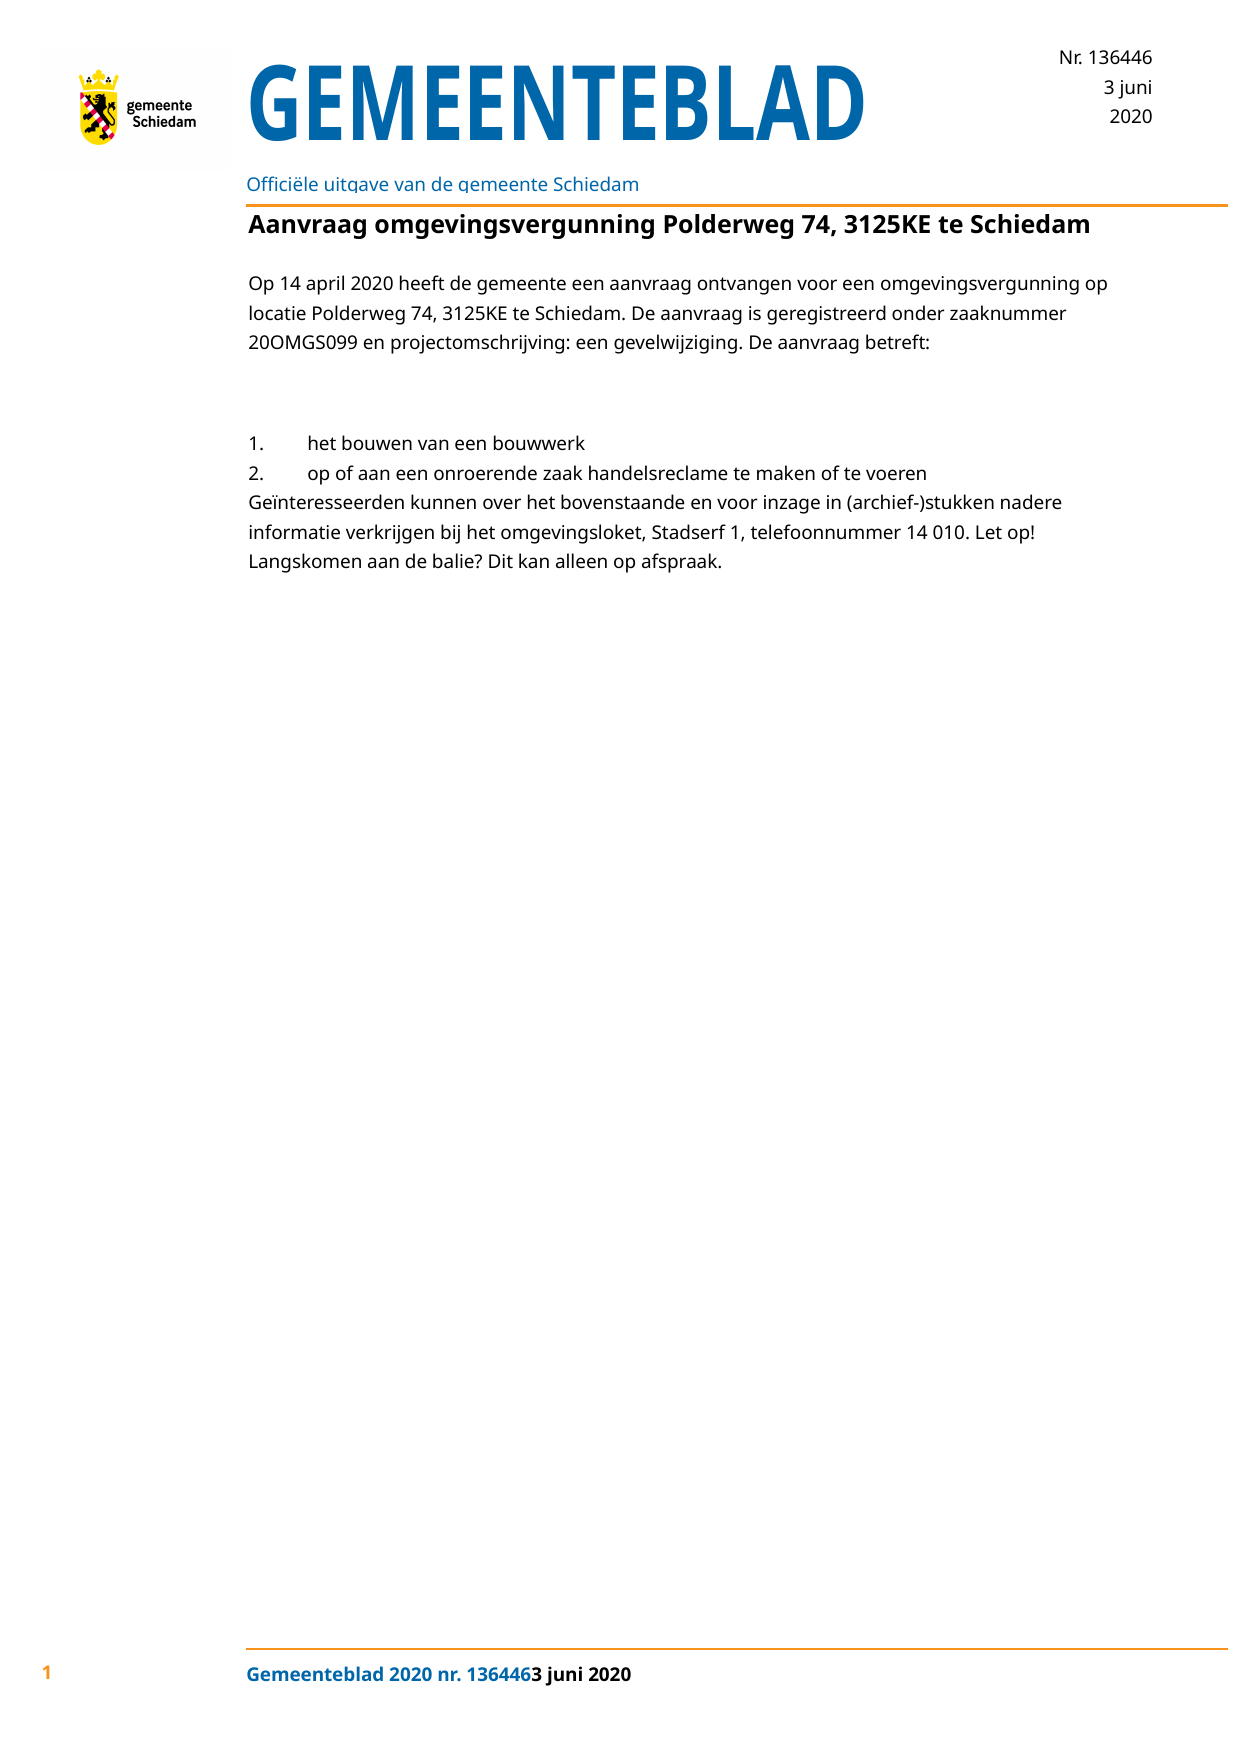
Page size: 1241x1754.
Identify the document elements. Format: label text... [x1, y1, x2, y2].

picture [41, 47, 231, 172]
list op of aan een onroerende zaak handelsreclame te maken of te voeren [248, 460, 1152, 486]
text Aanvraag omgevingsvergunning Polderweg 74, 3125KE te Schiedam [248, 207, 1152, 241]
text Geïnteresseerden kunnen over het bovenstaande en voor inzage in (archief-)stukken nadere informatie verkrijgen bij het omgevingsloket, Stadserf 1, telefoonnummer 14 010. Let op! Langskomen aan de balie? Dit kan alleen op afspraak. [248, 489, 1152, 574]
list het bouwen van een bouwwerk [248, 430, 1152, 456]
text Op 14 april 2020 heeft de gemeente een aanvraag ontvangen voor een omgevingsvergunning op locatie Polderweg 74, 3125KE te Schiedam. De aanvraag is geregistreerd onder zaaknummer 20OMGS099 en projectomschrijving: een gevelwijziging. De aanvraag betreft: [248, 270, 1152, 355]
